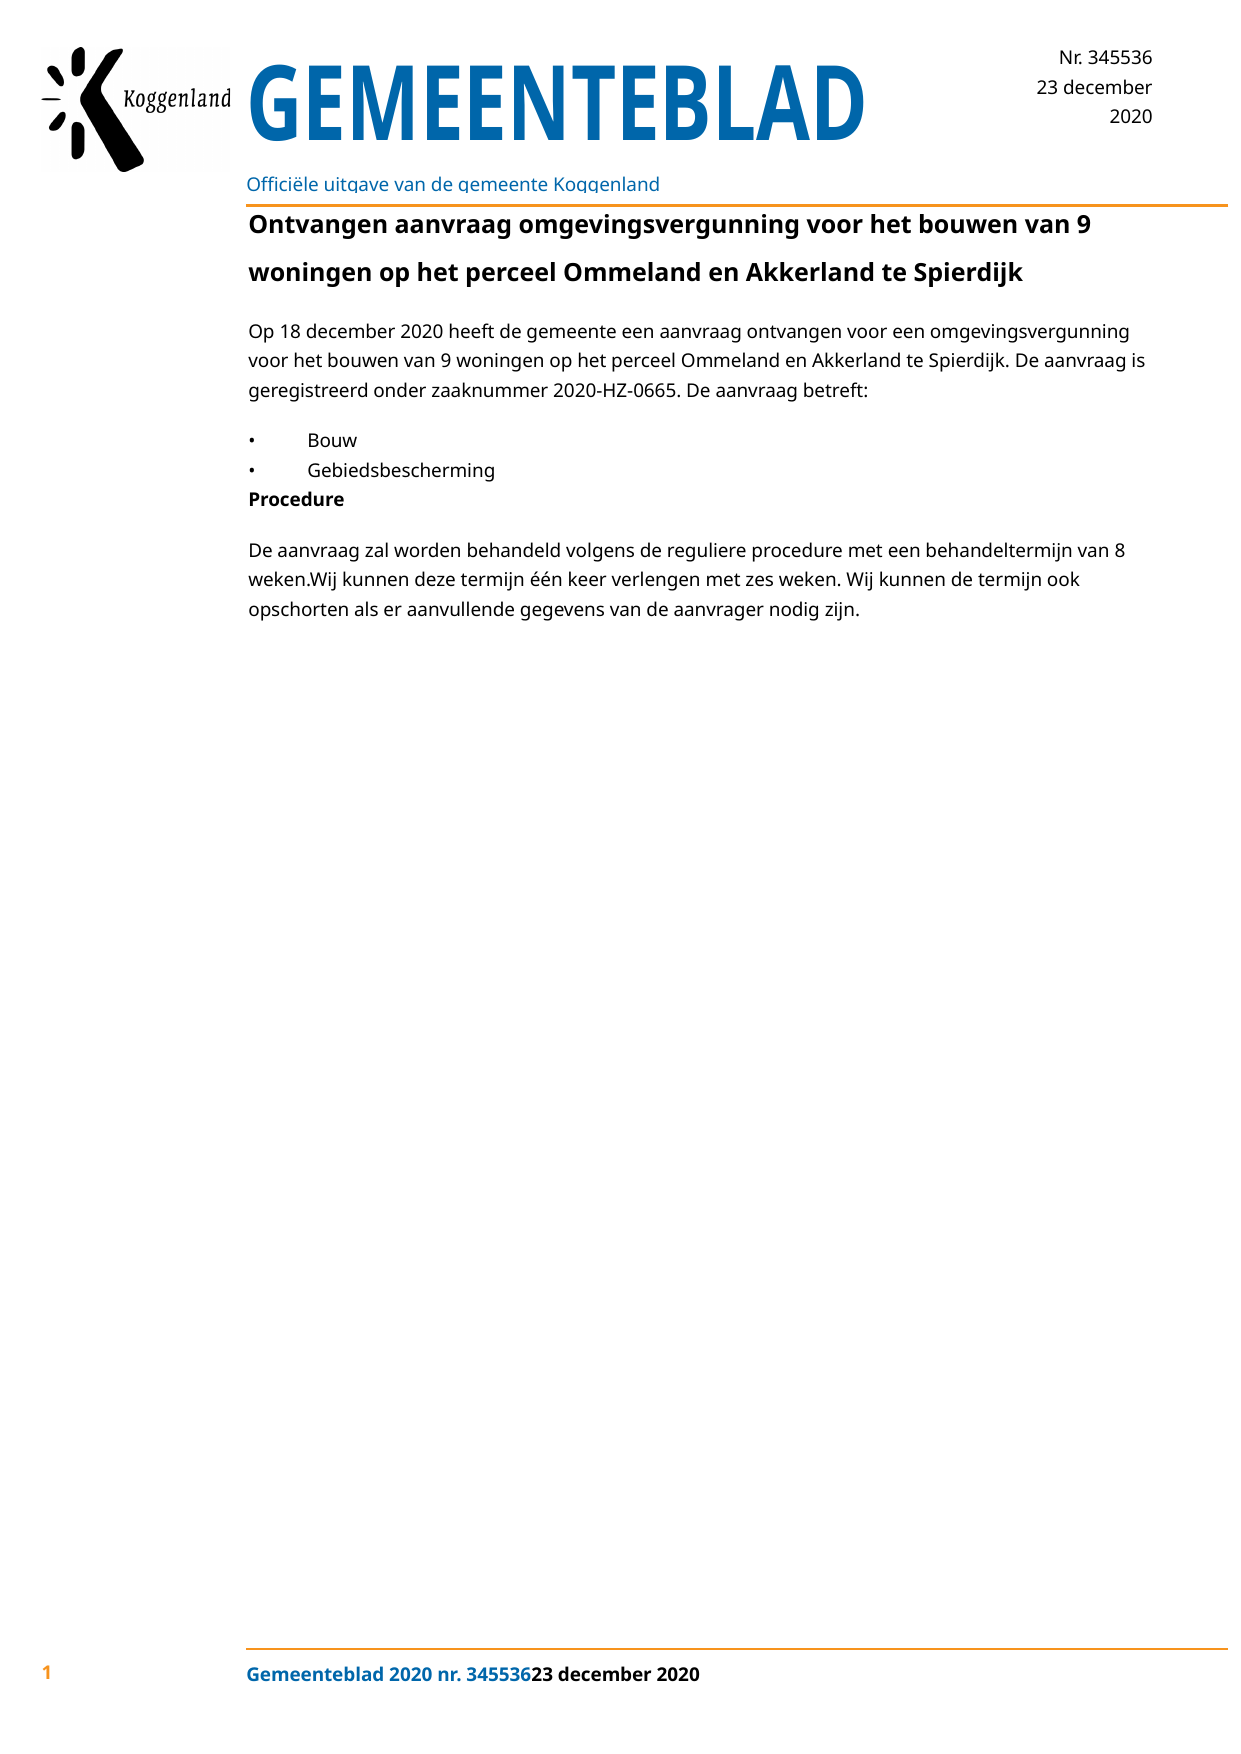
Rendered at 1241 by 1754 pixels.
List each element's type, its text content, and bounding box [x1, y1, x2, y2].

text De aanvraag zal worden behandeld volgens de reguliere procedure met een behandeltermijn van 8 weken.Wij kunnen deze termijn één keer verlengen met zes weken. Wij kunnen de termijn ook opschorten als er aanvullende gegevens van de aanvrager nodig zijn. [248, 537, 1152, 622]
list Gebiedsbescherming [248, 457, 1152, 483]
text Op 18 december 2020 heeft de gemeente een aanvraag ontvangen voor een omgevingsvergunning voor het bouwen van 9 woningen op het perceel Ommeland en Akkerland te Spierdijk. De aanvraag is geregistreerd onder zaaknummer 2020-HZ-0665. De aanvraag betreft: [248, 318, 1152, 403]
list Bouw [248, 427, 1152, 453]
picture [41, 47, 231, 172]
text Ontvangen aanvraag omgevingsvergunning voor het bouwen van 9 woningen op het perceel Ommeland en Akkerland te Spierdijk [248, 207, 1152, 288]
text Procedure [248, 487, 1152, 512]
